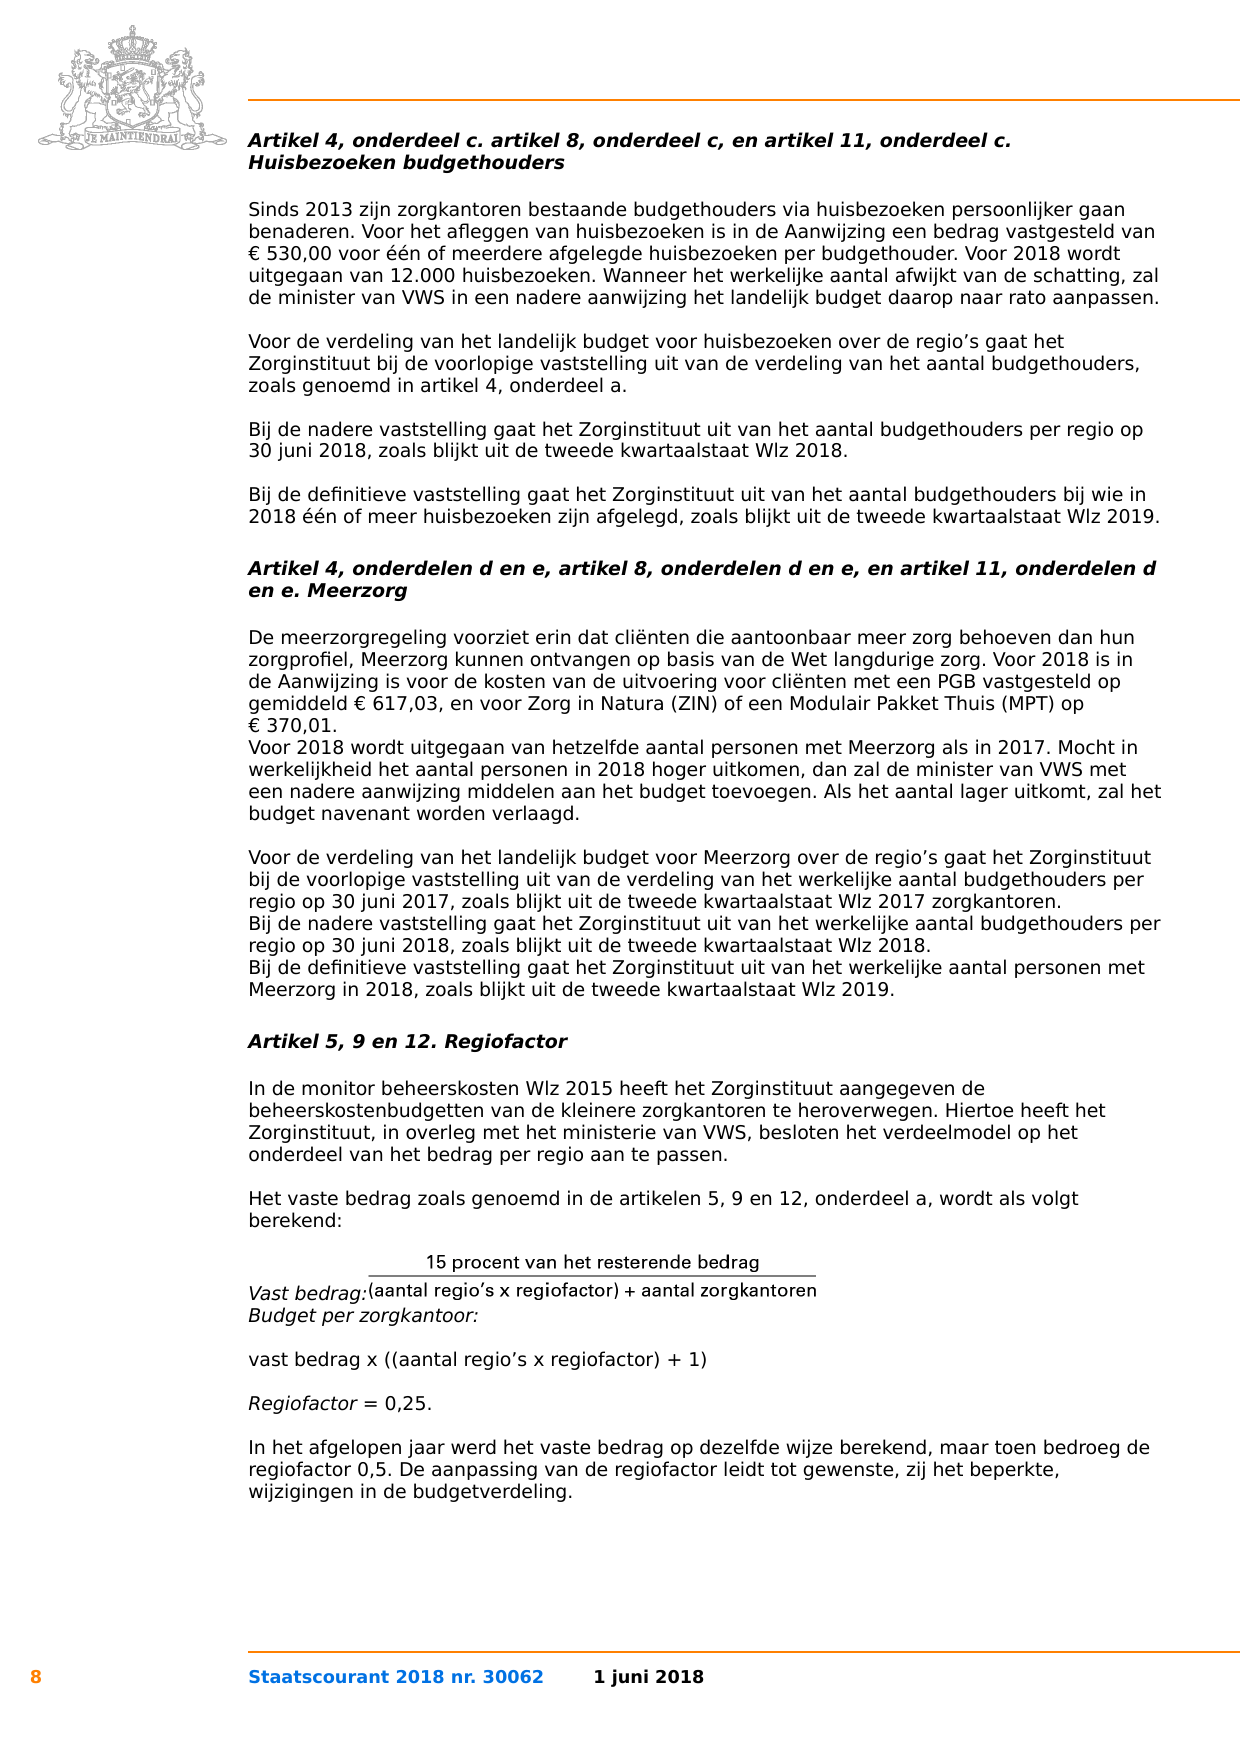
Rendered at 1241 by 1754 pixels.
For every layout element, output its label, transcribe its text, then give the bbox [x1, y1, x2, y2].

subtitle Artikel 4, onderdeel c. artikel 8, onderdeel c, en artikel 11, onderdeel c. Huisbezoeken budgethouders [248, 130, 1163, 174]
text Vast bedrag: [248, 1253, 1163, 1305]
text vast bedrag x ((aantal regio’s x regiofactor) + 1) [248, 1349, 1163, 1371]
text De meerzorgregeling voorziet erin dat cliënten die aantoonbaar meer zorg behoeven dan hun zorgprofiel, Meerzorg kunnen ontvangen op basis van de Wet langdurige zorg. Voor 2018 is in de Aanwijzing is voor de kosten van de uitvoering voor cliënten met een PGB vastgesteld op gemiddeld € 617,03, en voor Zorg in Natura (ZIN) of een Modulair Pakket Thuis (MPT) op € 370,01. [248, 627, 1163, 737]
text Bij de definitieve vaststelling gaat het Zorginstituut uit van het werkelijke aantal personen met Meerzorg in 2018, zoals blijkt uit de tweede kwartaalstaat Wlz 2019. [248, 957, 1163, 1001]
subtitle Artikel 4, onderdelen d en e, artikel 8, onderdelen d en e, en artikel 11, onderdelen d en e. Meerzorg [248, 558, 1163, 602]
text Regiofactor = 0,25. [248, 1393, 1163, 1415]
text Sinds 2013 zijn zorgkantoren bestaande budgethouders via huisbezoeken persoonlijker gaan benaderen. Voor het afleggen van huisbezoeken is in de Aanwijzing een bedrag vastgesteld van € 530,00 voor één of meerdere afgelegde huisbezoeken per budgethouder. Voor 2018 wordt uitgegaan van 12.000 huisbezoeken. Wanneer het werkelijke aantal afwijkt van de schatting, zal de minister van VWS in een nadere aanwijzing het landelijk budget daarop naar rato aanpassen. [248, 199, 1163, 309]
text Voor de verdeling van het landelijk budget voor huisbezoeken over de regio’s gaat het Zorginstituut bij de voorlopige vaststelling uit van de verdeling van het aantal budgethouders, zoals genoemd in artikel 4, onderdeel a. [248, 331, 1163, 397]
text In de monitor beheerskosten Wlz 2015 heeft het Zorginstituut aangegeven de beheerskostenbudgetten van de kleinere zorgkantoren te heroverwegen. Hiertoe heeft het Zorginstituut, in overleg met het ministerie van VWS, besloten het verdeelmodel op het onderdeel van het bedrag per regio aan te passen. [248, 1078, 1163, 1166]
text Bij de nadere vaststelling gaat het Zorginstituut uit van het aantal budgethouders per regio op 30 juni 2018, zoals blijkt uit de tweede kwartaalstaat Wlz 2018. [248, 418, 1163, 462]
text Budget per zorgkantoor: [248, 1305, 1163, 1327]
text Het vaste bedrag zoals genoemd in de artikelen 5, 9 en 12, onderdeel a, wordt als volgt berekend: [248, 1187, 1163, 1231]
text Voor de verdeling van het landelijk budget voor Meerzorg over de regio’s gaat het Zorginstituut bij de voorlopige vaststelling uit van de verdeling van het werkelijke aantal budgethouders per regio op 30 juni 2017, zoals blijkt uit de tweede kwartaalstaat Wlz 2017 zorgkantoren. [248, 847, 1163, 913]
picture [367, 1253, 817, 1301]
text Bij de definitieve vaststelling gaat het Zorginstituut uit van het aantal budgethouders bij wie in 2018 één of meer huisbezoeken zijn afgelegd, zoals blijkt uit de tweede kwartaalstaat Wlz 2019. [248, 484, 1163, 528]
text Voor 2018 wordt uitgegaan van hetzelfde aantal personen met Meerzorg als in 2017. Mocht in werkelijkheid het aantal personen in 2018 hoger uitkomen, dan zal de minister van VWS met een nadere aanwijzing middelen aan het budget toevoegen. Als het aantal lager uitkomt, zal het budget navenant worden verlaagd. [248, 737, 1163, 825]
text In het afgelopen jaar werd het vaste bedrag op dezelfde wijze berekend, maar toen bedroeg de regiofactor 0,5. De aanpassing van de regiofactor leidt tot gewenste, zij het beperkte, wijzigingen in de budgetverdeling. [248, 1437, 1163, 1503]
text Bij de nadere vaststelling gaat het Zorginstituut uit van het werkelijke aantal budgethouders per regio op 30 juni 2018, zoals blijkt uit de tweede kwartaalstaat Wlz 2018. [248, 913, 1163, 957]
picture [38, 25, 227, 150]
subtitle Artikel 5, 9 en 12. Regiofactor [248, 1031, 1163, 1053]
